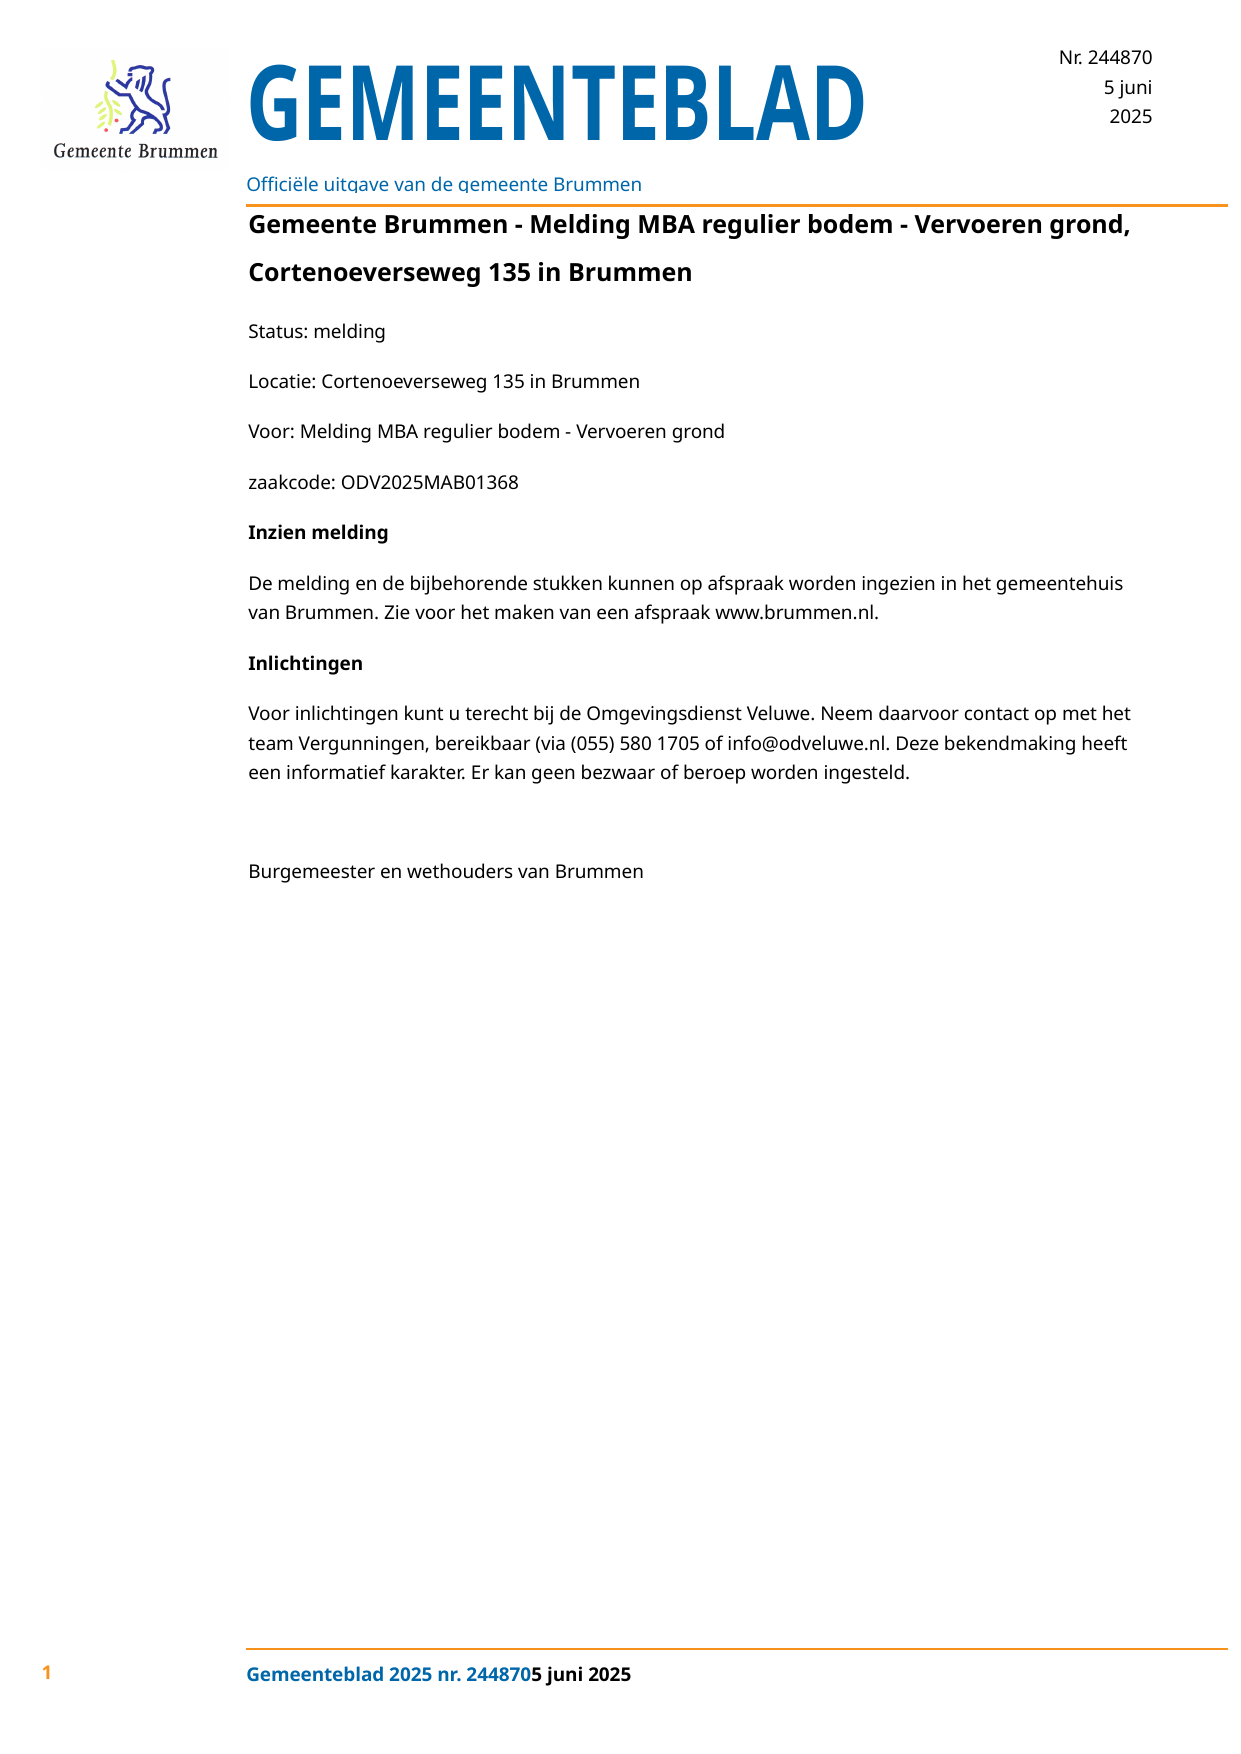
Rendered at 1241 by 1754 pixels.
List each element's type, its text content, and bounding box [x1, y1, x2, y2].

text zaakcode: ODV2025MAB01368 [248, 469, 1152, 495]
text Status: melding [248, 318, 1152, 344]
text Gemeente Brummen - Melding MBA regulier bodem - Vervoeren grond, Cortenoeverseweg 135 in Brummen [248, 207, 1152, 288]
picture [41, 47, 231, 172]
text Locatie: Cortenoeverseweg 135 in Brummen [248, 368, 1152, 394]
text Inzien melding [248, 519, 1152, 545]
text Voor: Melding MBA regulier bodem - Vervoeren grond [248, 419, 1152, 444]
text De melding en de bijbehorende stukken kunnen op afspraak worden ingezien in het gemeentehuis van Brummen. Zie voor het maken van een afspraak www.brummen.nl. [248, 570, 1152, 625]
text Burgemeester en wethouders van Brummen [248, 858, 1152, 883]
text Voor inlichtingen kunt u terecht bij de Omgevingsdienst Veluwe. Neem daarvoor contact op met het team Vergunningen, bereikbaar (via (055) 580 1705 of info@odveluwe.nl. Deze bekendmaking heeft een informatief karakter. Er kan geen bezwaar of beroep worden ingesteld. [248, 700, 1152, 785]
text Inlichtingen [248, 650, 1152, 676]
